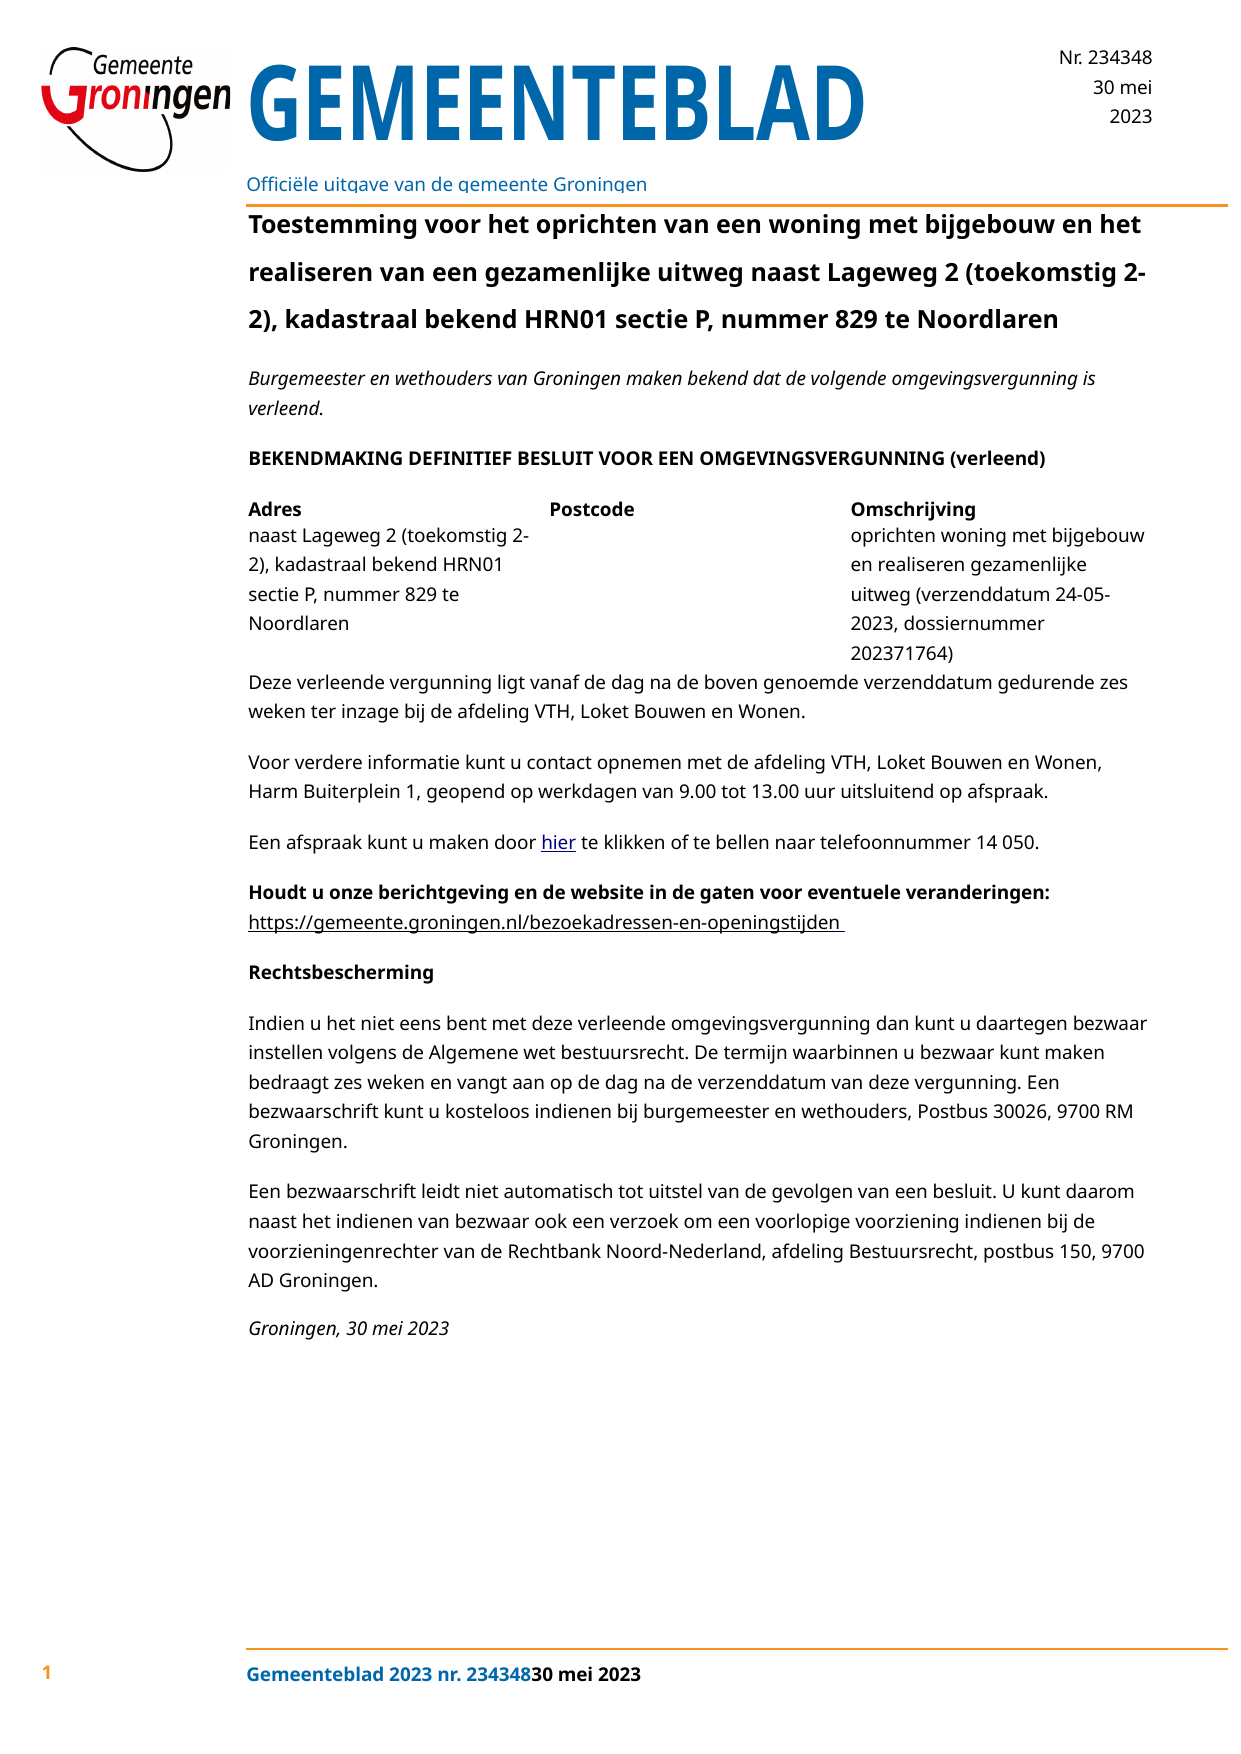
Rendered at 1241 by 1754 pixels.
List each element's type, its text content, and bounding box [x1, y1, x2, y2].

text Houdt u onze berichtgeving en de website in de gaten voor eventuele veranderingen: https://gemeente.groningen.nl/bezoekadressen-en-openingstijden [248, 879, 1152, 935]
table_cell [549, 522, 850, 666]
table_header Adres [248, 496, 549, 522]
table_cell naast Lageweg 2 (toekomstig 2-2), kadastraal bekend HRN01 sectie P, nummer 829 te Noordlaren [248, 522, 549, 666]
text Rechtsbescherming [248, 959, 1152, 985]
table_header Omschrijving [850, 496, 1152, 522]
table_header Postcode [549, 496, 850, 522]
text Toestemming voor het oprichten van een woning met bijgebouw en het realiseren van een gezamenlijke uitweg naast Lageweg 2 (toekomstig 2-2), kadastraal bekend HRN01 sectie P, nummer 829 te Noordlaren [248, 207, 1152, 336]
text Voor verdere informatie kunt u contact opnemen met de afdeling VTH, Loket Bouwen en Wonen, Harm Buiterplein 1, geopend op werkdagen van 9.00 tot 13.00 uur uitsluitend op afspraak. [248, 749, 1152, 804]
text Indien u het niet eens bent met deze verleende omgevingsvergunning dan kunt u daartegen bezwaar instellen volgens de Algemene wet bestuursrecht. De termijn waarbinnen u bezwaar kunt maken bedraagt zes weken en vangt aan op de dag na de verzenddatum van deze vergunning. Een bezwaarschrift kunt u kosteloos indienen bij burgemeester en wethouders, Postbus 30026, 9700 RM Groningen. [248, 1010, 1152, 1154]
text BEKENDMAKING DEFINITIEF BESLUIT VOOR EEN OMGEVINGSVERGUNNING (verleend) [248, 446, 1152, 471]
text Burgemeester en wethouders van Groningen maken bekend dat de volgende omgevingsvergunning is verleend. [248, 366, 1152, 421]
text Een afspraak kunt u maken door hier te klikken of te bellen naar telefoonnummer 14 050. [248, 829, 1152, 855]
text Een bezwaarschrift leidt niet automatisch tot uitstel van de gevolgen van een besluit. U kunt daarom naast het indienen van bezwaar ook een verzoek om een voorlopige voorziening indienen bij de voorzieningenrechter van de Rechtbank Noord-Nederland, afdeling Bestuursrecht, postbus 150, 9700 AD Groningen. [248, 1179, 1152, 1293]
table_cell oprichten woning met bijgebouw en realiseren gezamenlijke uitweg (verzenddatum 24-05-2023, dossiernummer 202371764) [850, 522, 1152, 666]
text Groningen, 30 mei 2023 [248, 1315, 1152, 1341]
picture [41, 47, 231, 172]
text Deze verleende vergunning ligt vanaf de dag na de boven genoemde verzenddatum gedurende zes weken ter inzage bij de afdeling VTH, Loket Bouwen en Wonen. [248, 669, 1152, 724]
